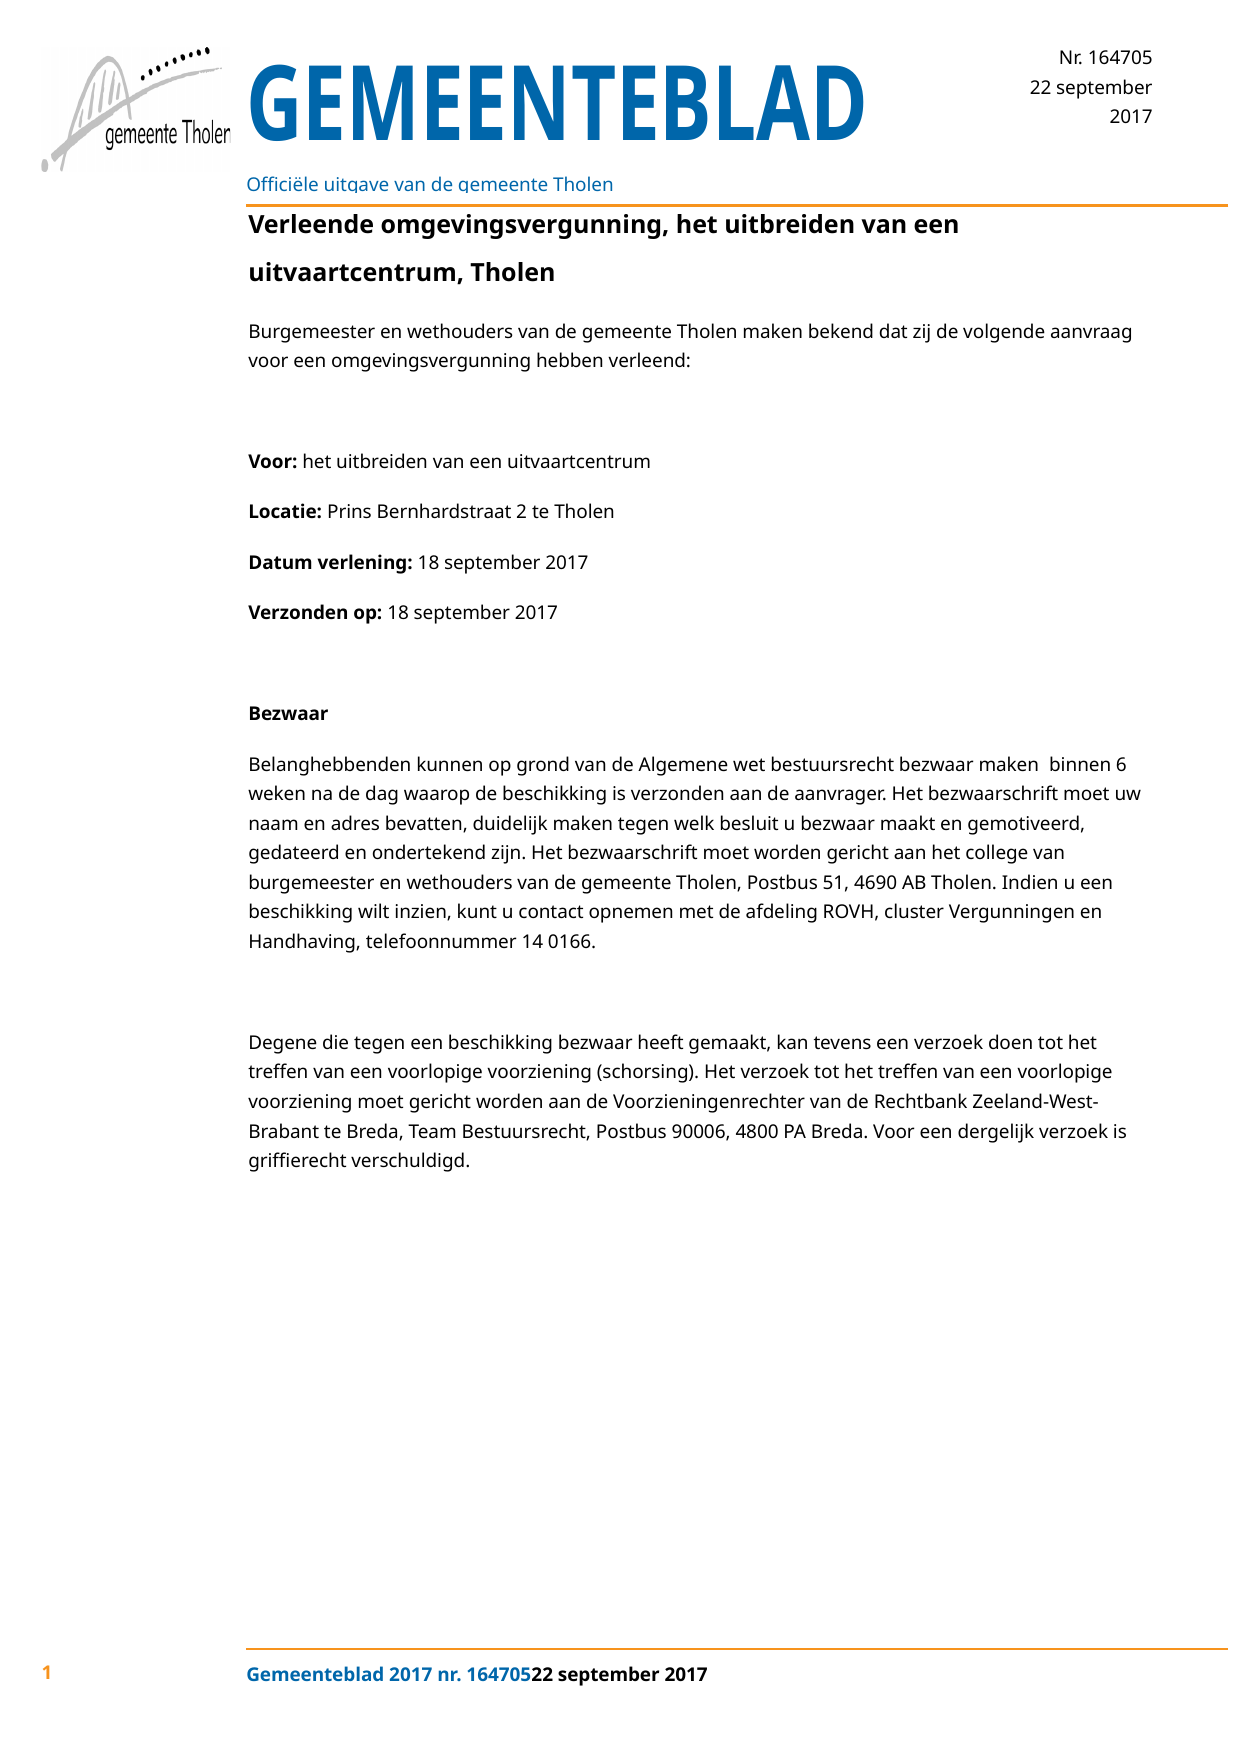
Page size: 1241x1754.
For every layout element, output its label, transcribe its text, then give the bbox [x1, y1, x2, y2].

text Datum verlening: 18 september 2017 [248, 549, 1152, 575]
text Degene die tegen een beschikking bezwaar heeft gemaakt, kan tevens een verzoek doen tot het treffen van een voorlopige voorziening (schorsing). Het verzoek tot het treffen van een voorlopige voorziening moet gericht worden aan de Voorzieningenrechter van de Rechtbank Zeeland-West-Brabant te Breda, Team Bestuursrecht, Postbus 90006, 4800 PA Breda. Voor een dergelijk verzoek is griffierecht verschuldigd. [248, 1029, 1152, 1173]
text Burgemeester en wethouders van de gemeente Tholen maken bekend dat zij de volgende aanvraag voor een omgevingsvergunning hebben verleend: [248, 318, 1152, 373]
picture [41, 47, 231, 172]
text Bezwaar [248, 700, 1152, 726]
text Verleende omgevingsvergunning, het uitbreiden van een uitvaartcentrum, Tholen [248, 207, 1152, 288]
text Belanghebbenden kunnen op grond van de Algemene wet bestuursrecht bezwaar maken binnen 6 weken na de dag waarop de beschikking is verzonden aan de aanvrager. Het bezwaarschrift moet uw naam en adres bevatten, duidelijk maken tegen welk besluit u bezwaar maakt en gemotiveerd, gedateerd en ondertekend zijn. Het bezwaarschrift moet worden gericht aan het college van burgemeester en wethouders van de gemeente Tholen, Postbus 51, 4690 AB Tholen. Indien u een beschikking wilt inzien, kunt u contact opnemen met de afdeling ROVH, cluster Vergunningen en Handhaving, telefoonnummer 14 0166. [248, 751, 1152, 954]
text Locatie: Prins Bernhardstraat 2 te Tholen [248, 499, 1152, 524]
text Verzonden op: 18 september 2017 [248, 599, 1152, 625]
text Voor: het uitbreiden van een uitvaartcentrum [248, 448, 1152, 474]
